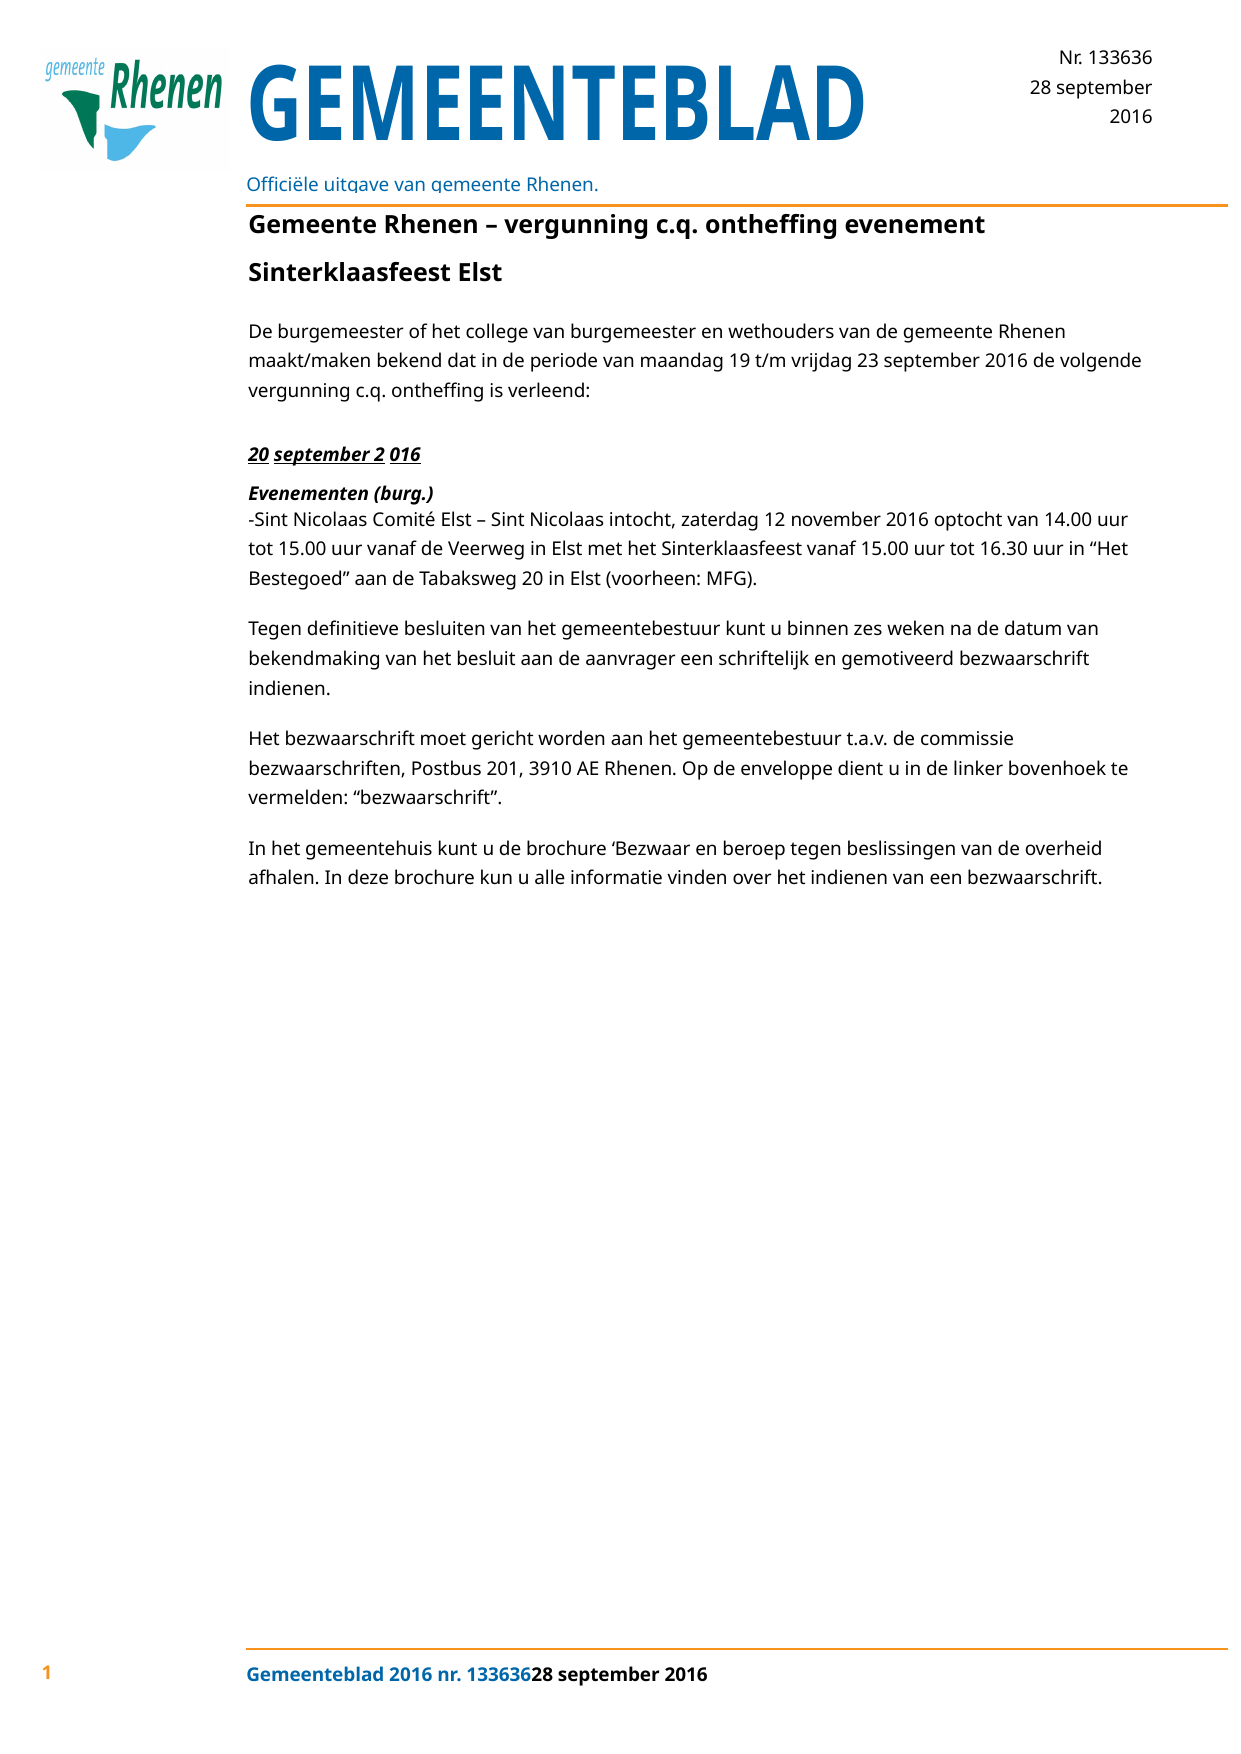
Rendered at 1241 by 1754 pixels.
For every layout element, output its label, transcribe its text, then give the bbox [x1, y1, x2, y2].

text Het bezwaarschrift moet gericht worden aan het gemeentebestuur t.a.v. de commissie bezwaarschriften, Postbus 201, 3910 AE Rhenen. Op de enveloppe dient u in de linker bovenhoek te vermelden: “bezwaarschrift”. [248, 725, 1152, 810]
text Evenementen (burg.) [248, 480, 1152, 506]
text Tegen definitieve besluiten van het gemeentebestuur kunt u binnen zes weken na de datum van bekendmaking van het besluit aan de aanvrager een schriftelijk en gemotiveerd bezwaarschrift indienen. [248, 616, 1152, 701]
text In het gemeentehuis kunt u de brochure ‘Bezwaar en beroep tegen beslissingen van de overheid afhalen. In deze brochure kun u alle informatie vinden over het indienen van een bezwaarschrift. [248, 835, 1152, 890]
text De burgemeester of het college van burgemeester en wethouders van de gemeente Rhenen maakt/maken bekend dat in de periode van maandag 19 t/m vrijdag 23 september 2016 de volgende vergunning c.q. ontheffing is verleend: [248, 318, 1152, 403]
picture [41, 47, 231, 172]
text Gemeente Rhenen – vergunning c.q. ontheffing evenement Sinterklaasfeest Elst [248, 207, 1152, 288]
text 20 september 2 016 [248, 441, 1152, 467]
text -Sint Nicolaas Comité Elst – Sint Nicolaas intocht, zaterdag 12 november 2016 optocht van 14.00 uur tot 15.00 uur vanaf de Veerweg in Elst met het Sinterklaasfeest vanaf 15.00 uur tot 16.30 uur in “Het Bestegoed” aan de Tabaksweg 20 in Elst (voorheen: MFG). [248, 506, 1152, 591]
